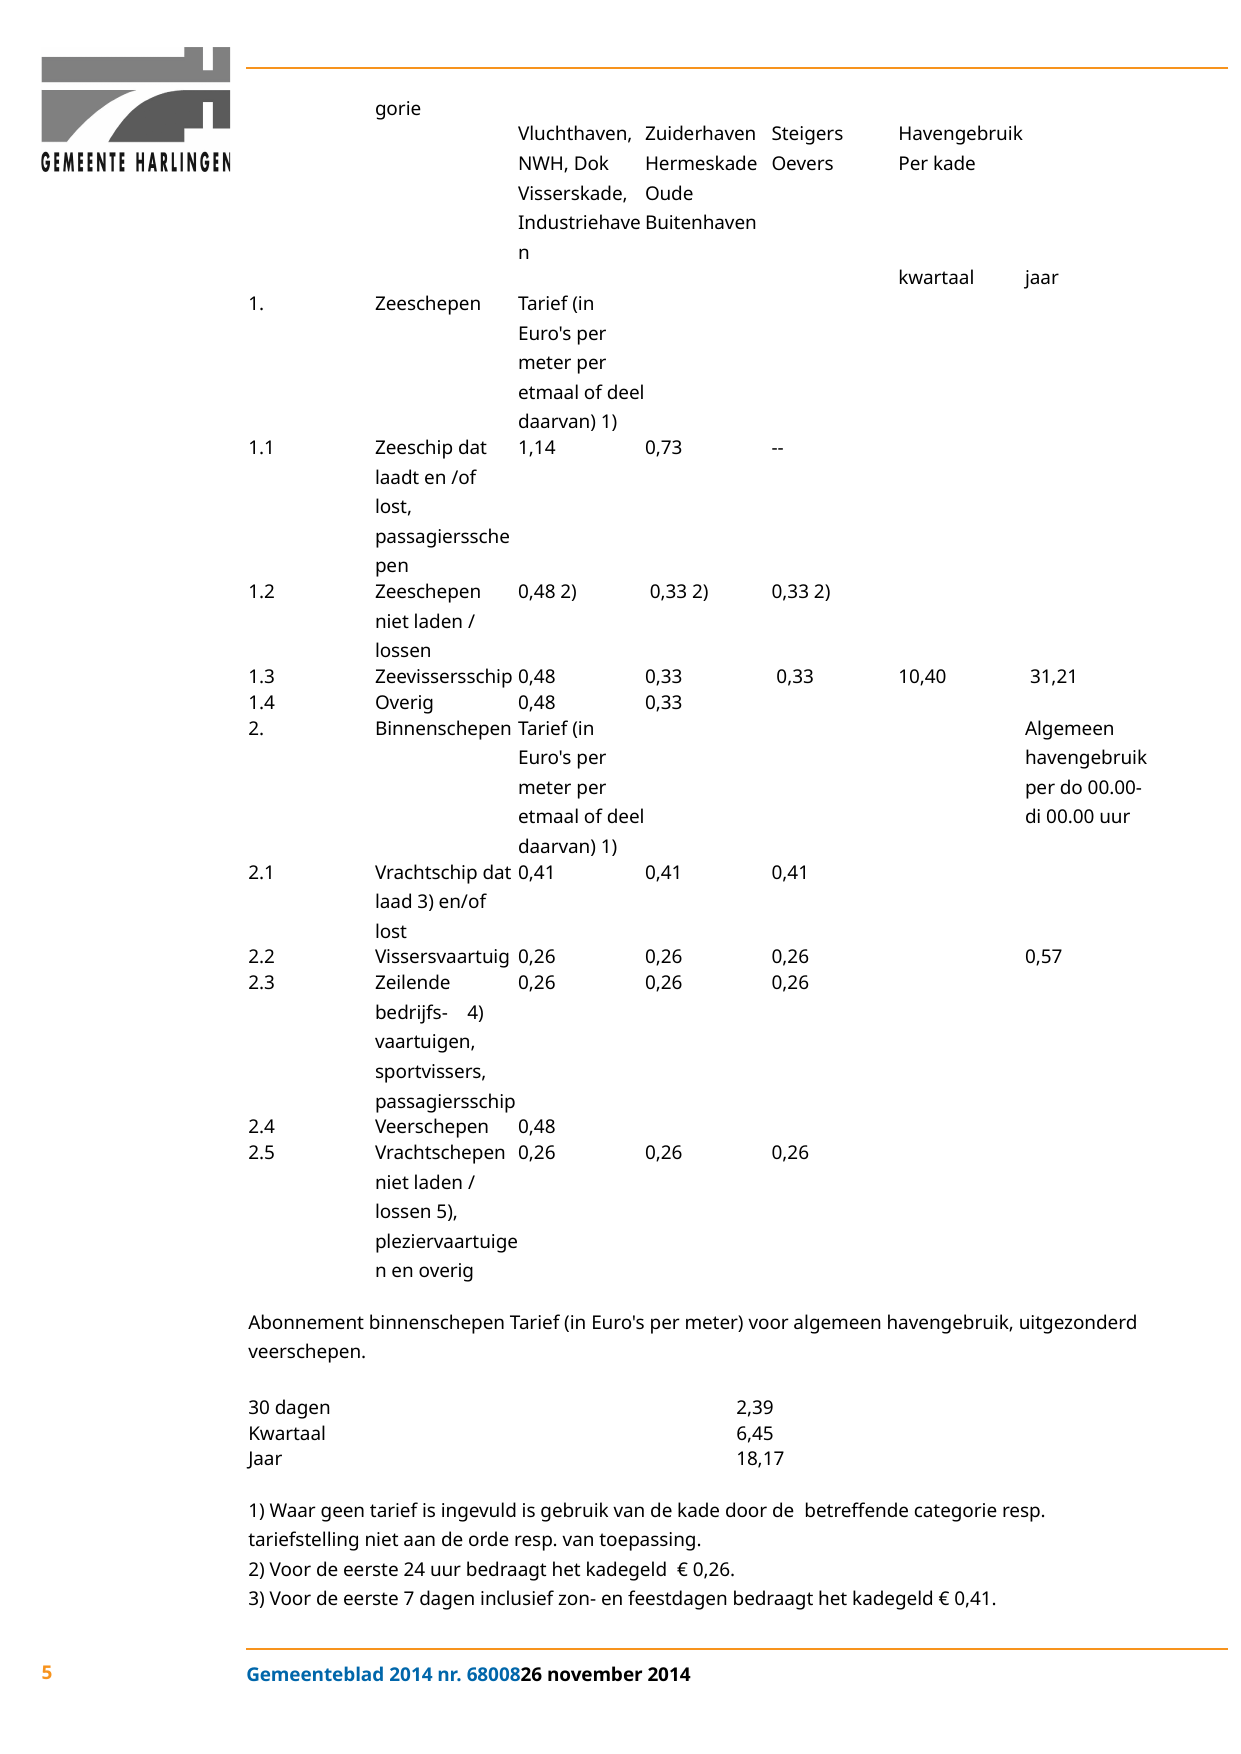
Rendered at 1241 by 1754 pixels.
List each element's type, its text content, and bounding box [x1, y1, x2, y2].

table_cell 0,26 [771, 970, 898, 1113]
table_cell [1025, 1114, 1152, 1139]
table_cell 0,33 [645, 689, 771, 715]
table_cell 0,26 [645, 970, 771, 1113]
table_cell [771, 265, 898, 290]
table_cell [645, 290, 771, 434]
table_cell [645, 265, 771, 290]
table_cell Jaar [248, 1445, 736, 1471]
table_cell 6,45 [736, 1420, 1152, 1445]
table_cell 0,33 2) [645, 579, 771, 663]
table_cell 0,26 [645, 1139, 771, 1283]
table_cell [375, 121, 518, 264]
table_cell Vrachtschip dat laad 3) en/of lost [375, 859, 518, 944]
table_cell [375, 265, 518, 290]
table_cell 2.3 [248, 970, 375, 1113]
table_header [518, 95, 645, 121]
table_cell 1.1 [248, 434, 375, 578]
table_cell 0,26 [645, 944, 771, 969]
table_cell -- [771, 434, 898, 578]
table_cell [1025, 434, 1152, 578]
table_cell [898, 715, 1025, 859]
table_cell [898, 434, 1025, 578]
table_header [898, 95, 1025, 121]
text 1) Waar geen tarief is ingevuld is gebruik van de kade door de betreffende categorie resp. tariefstelling niet aan de orde resp. van toepassing. [248, 1497, 1152, 1552]
table_cell [771, 715, 898, 859]
table_cell [1025, 290, 1152, 434]
table_cell 0,48 [518, 663, 645, 689]
table_cell Zeilende bedrijfs- 4) vaartuigen, sportvissers, passagiersschip [375, 970, 518, 1113]
table_cell 31,21 [1025, 663, 1152, 689]
table_header [1025, 95, 1152, 121]
text 3) Voor de eerste 7 dagen inclusief zon- en feestdagen bedraagt het kadegeld € 0,41. [248, 1586, 1152, 1611]
table_cell 0,48 [518, 689, 645, 715]
table_cell 0,33 [771, 663, 898, 689]
table_cell 0,41 [518, 859, 645, 944]
table_cell 1. [248, 290, 375, 434]
table_cell [518, 265, 645, 290]
table_cell [898, 290, 1025, 434]
table_header 30 dagen [248, 1394, 736, 1420]
table_cell 1.3 [248, 663, 375, 689]
table_cell [898, 579, 1025, 663]
table_cell 1.2 [248, 579, 375, 663]
table_cell Veerschepen [375, 1114, 518, 1139]
table_cell Zeeschepen [375, 290, 518, 434]
table_cell 0,26 [771, 1139, 898, 1283]
table_cell 2.1 [248, 859, 375, 944]
table_cell [1025, 579, 1152, 663]
table_cell Kwartaal [248, 1420, 736, 1445]
table_header 2,39 [736, 1394, 1152, 1420]
table_cell Tarief (in Euro's per meter per etmaal of deel daarvan) 1) [518, 290, 645, 434]
table_cell [1025, 689, 1152, 715]
table_cell kwartaal [898, 265, 1025, 290]
table_cell [898, 859, 1025, 944]
table_cell Zeeschip dat laadt en /of lost, passagiersschepen [375, 434, 518, 578]
table_cell Zuiderhaven Hermeskade Oude Buitenhaven [645, 121, 771, 264]
table_cell [898, 1114, 1025, 1139]
table_cell 18,17 [736, 1445, 1152, 1471]
table_cell 0,33 2) [771, 579, 898, 663]
table_cell [248, 265, 375, 290]
table_header [645, 95, 771, 121]
table_cell [1025, 1139, 1152, 1283]
table_cell 0,48 2) [518, 579, 645, 663]
table_cell [898, 970, 1025, 1113]
table_cell Vissersvaartuig [375, 944, 518, 969]
table_cell 0,26 [518, 1139, 645, 1283]
table_cell 0,41 [771, 859, 898, 944]
table_cell Tarief (in Euro's per meter per etmaal of deel daarvan) 1) [518, 715, 645, 859]
table_cell 1.4 [248, 689, 375, 715]
table_cell [1025, 859, 1152, 944]
table_cell [898, 689, 1025, 715]
table_cell [645, 715, 771, 859]
table_cell [1025, 121, 1152, 264]
table_header [248, 95, 375, 121]
table_cell 2.4 [248, 1114, 375, 1139]
table_header [771, 95, 898, 121]
table_cell [771, 689, 898, 715]
table_header gorie [375, 95, 518, 121]
table_cell [1025, 970, 1152, 1113]
table_cell [898, 944, 1025, 969]
table_cell 0,57 [1025, 944, 1152, 969]
table_cell Vrachtschepen niet laden / lossen 5), pleziervaartuigen en overig [375, 1139, 518, 1283]
table_cell [771, 1114, 898, 1139]
table_cell 2.2 [248, 944, 375, 969]
table_cell 0,73 [645, 434, 771, 578]
table_cell [248, 121, 375, 264]
table_cell Zeevissersschip [375, 663, 518, 689]
table_cell Vluchthaven, NWH, Dok Visserskade, Industriehaven [518, 121, 645, 264]
table_cell 2. [248, 715, 375, 859]
table_cell [771, 290, 898, 434]
table_cell [645, 1114, 771, 1139]
table_cell 0,48 [518, 1114, 645, 1139]
text Abonnement binnenschepen Tarief (in Euro's per meter) voor algemeen havengebruik, uitgezonderd veerschepen. [248, 1309, 1152, 1364]
table_cell 0,33 [645, 663, 771, 689]
table_cell 1,14 [518, 434, 645, 578]
text 2) Voor de eerste 24 uur bedraagt het kadegeld € 0,26. [248, 1556, 1152, 1582]
table_cell 10,40 [898, 663, 1025, 689]
picture [41, 47, 231, 172]
table_cell 0,26 [518, 944, 645, 969]
table_cell jaar [1025, 265, 1152, 290]
table_cell Steigers Oevers [771, 121, 898, 264]
table_cell Havengebruik Per kade [898, 121, 1025, 264]
table_cell [898, 1139, 1025, 1283]
table_cell Binnenschepen [375, 715, 518, 859]
table_cell 2.5 [248, 1139, 375, 1283]
table_cell 0,26 [771, 944, 898, 969]
table_cell Algemeen havengebruik per do 00.00-di 00.00 uur [1025, 715, 1152, 859]
table_cell 0,41 [645, 859, 771, 944]
table_cell Overig [375, 689, 518, 715]
table_cell 0,26 [518, 970, 645, 1113]
table_cell Zeeschepen niet laden / lossen [375, 579, 518, 663]
